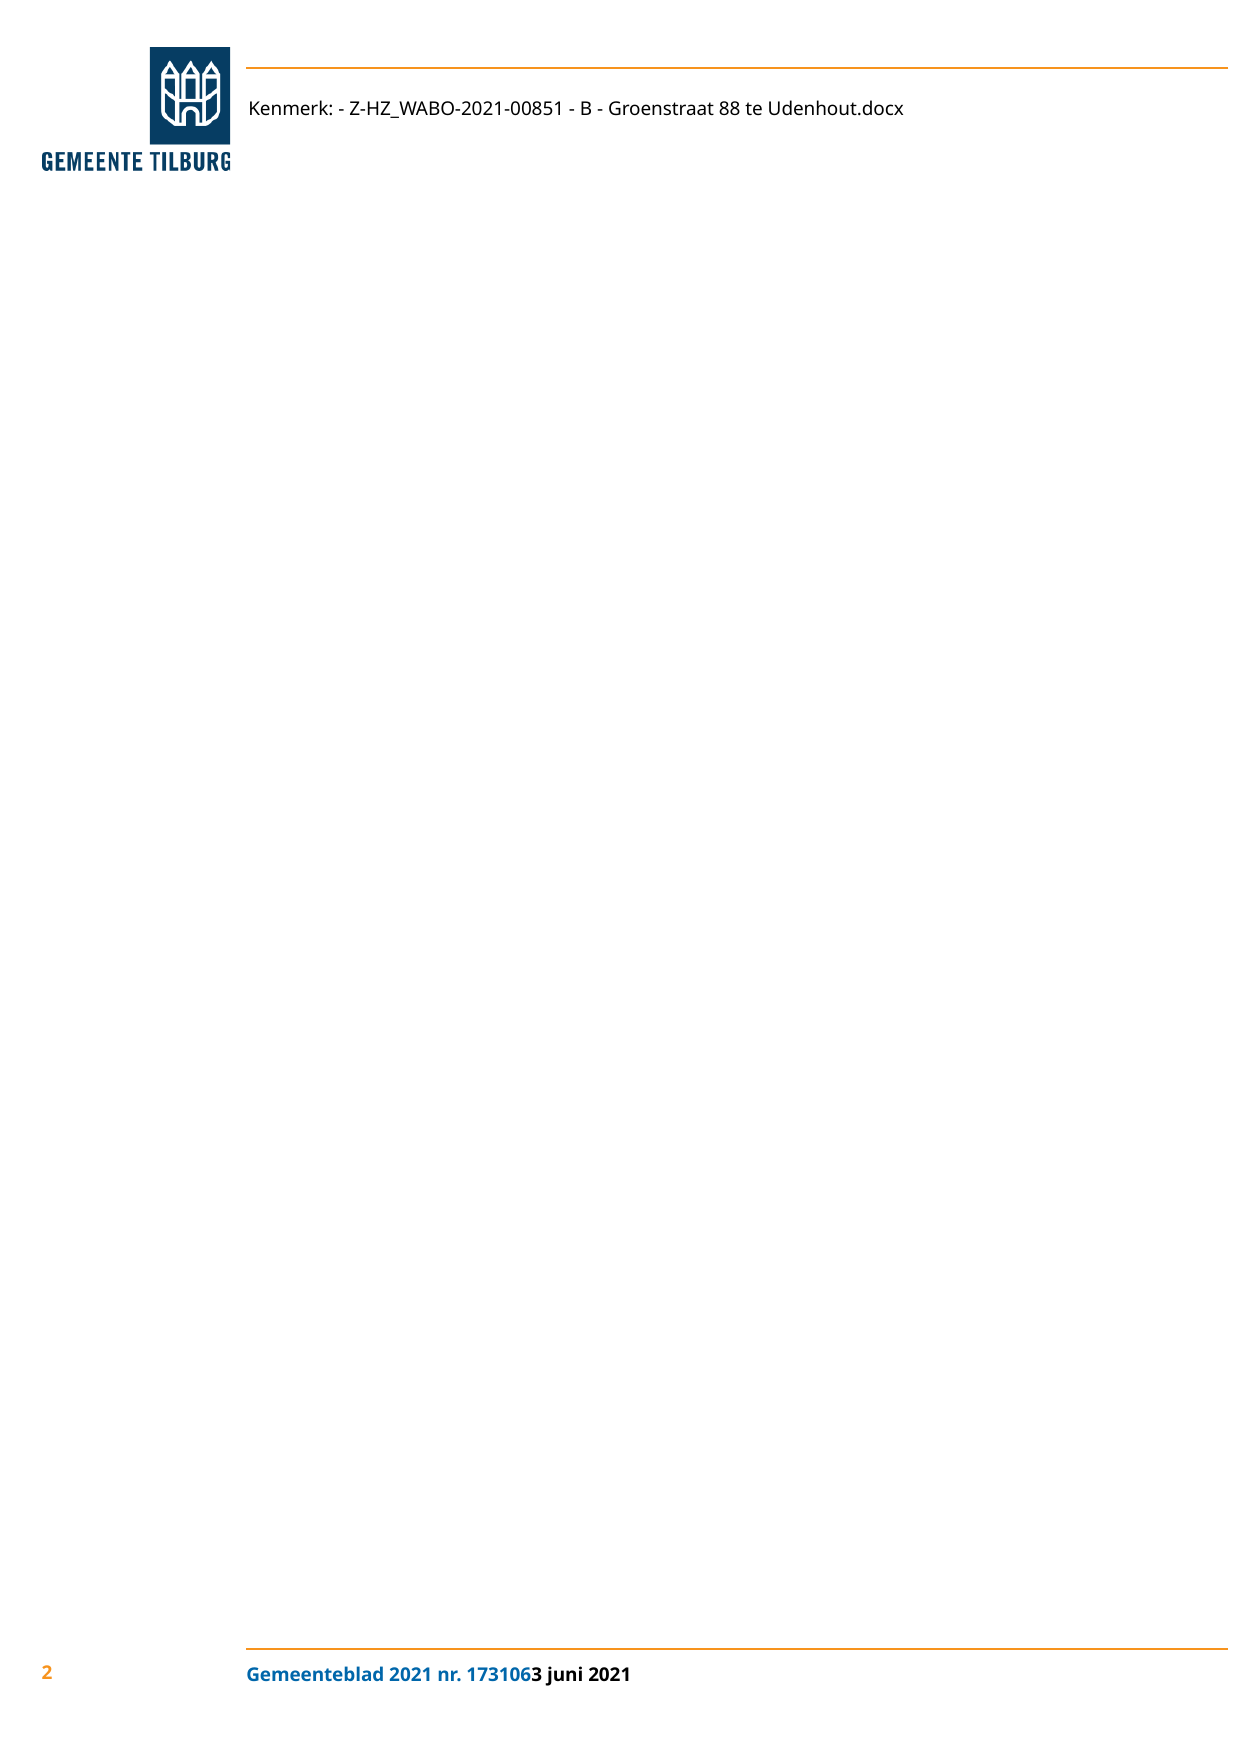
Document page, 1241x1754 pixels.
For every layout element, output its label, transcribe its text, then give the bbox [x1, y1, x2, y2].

text Kenmerk: - Z-HZ_WABO-2021-00851 - B - Groenstraat 88 te Udenhout.docx [248, 95, 1152, 121]
picture [41, 47, 231, 172]
